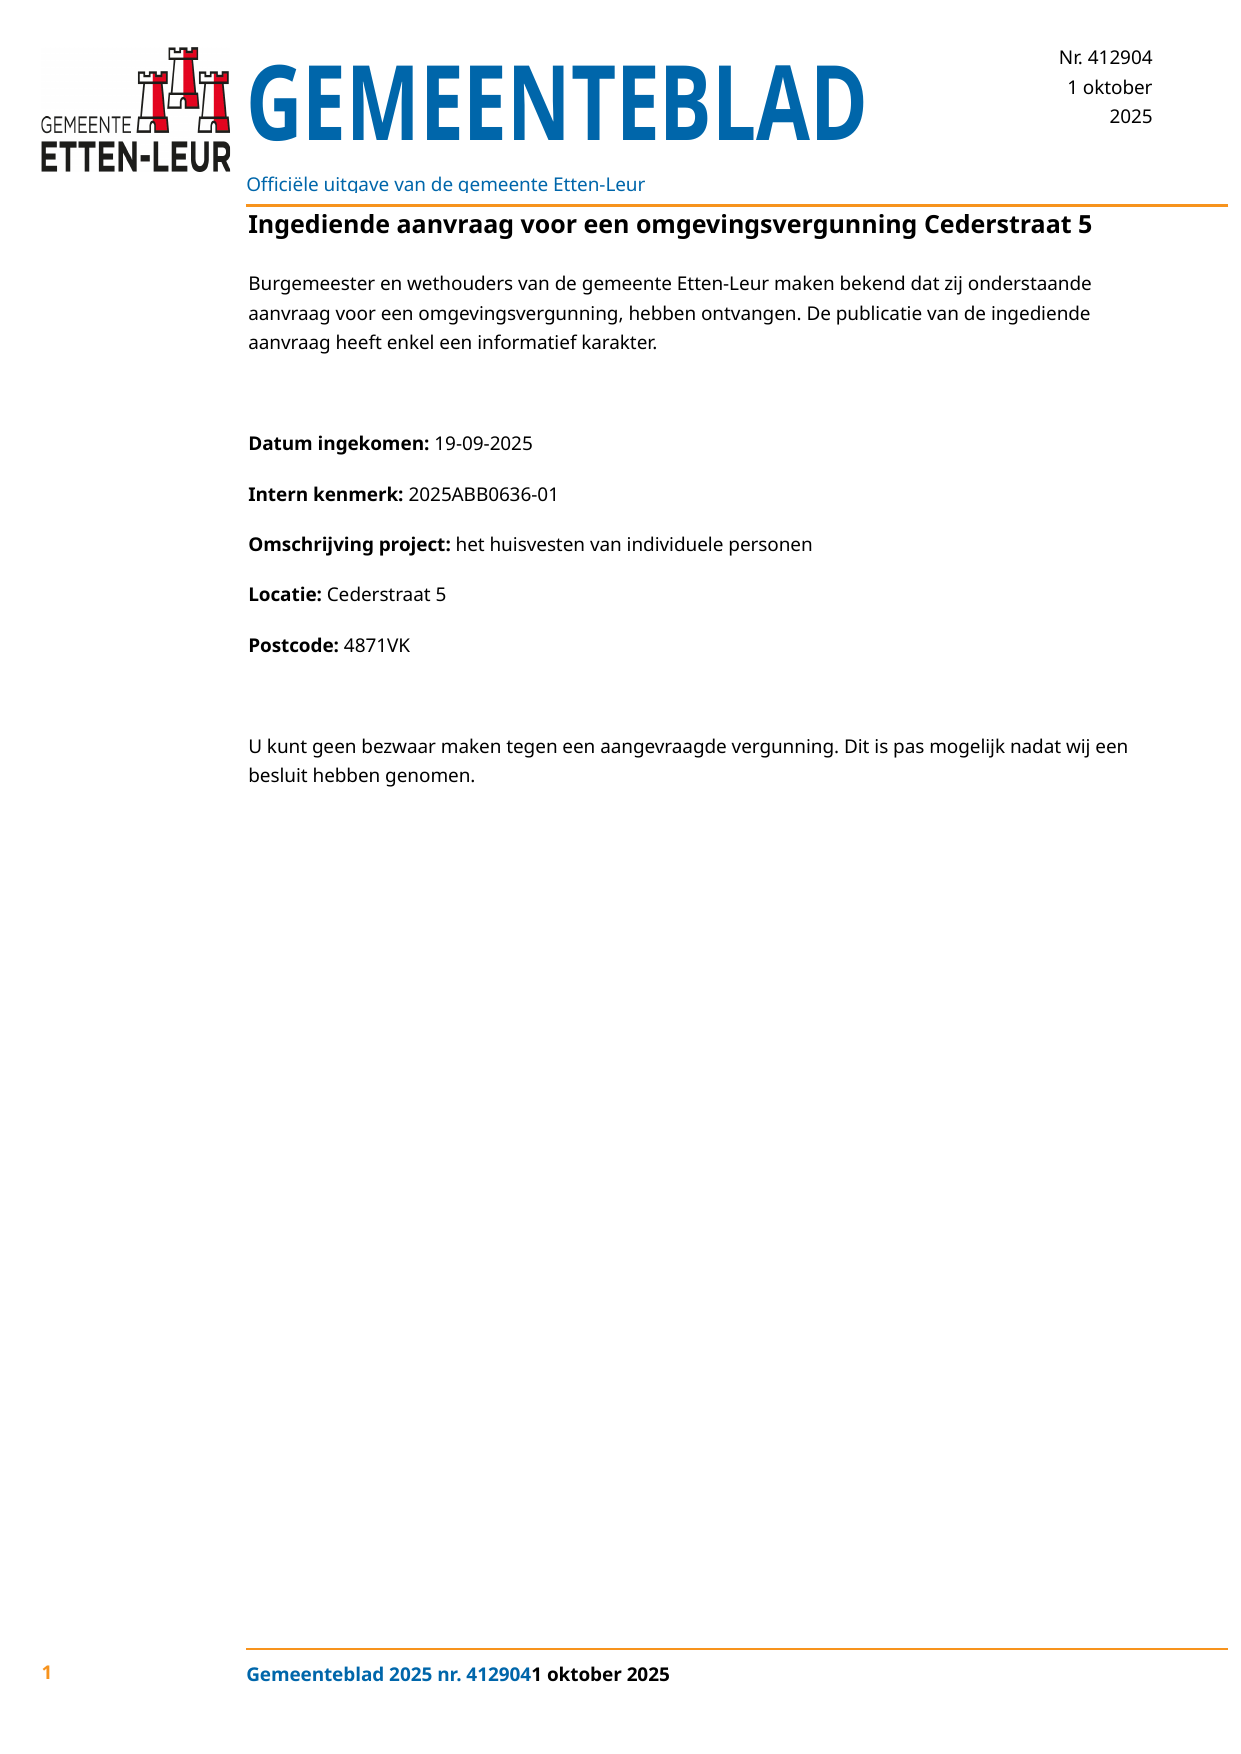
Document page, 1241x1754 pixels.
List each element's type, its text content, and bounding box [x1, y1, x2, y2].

text Postcode: 4871VK [248, 632, 1152, 658]
text Datum ingekomen: 19-09-2025 [248, 430, 1152, 456]
text Locatie: Cederstraat 5 [248, 582, 1152, 607]
text Ingediende aanvraag voor een omgevingsvergunning Cederstraat 5 [248, 207, 1152, 241]
text U kunt geen bezwaar maken tegen een aangevraagde vergunning. Dit is pas mogelijk nadat wij een besluit hebben genomen. [248, 733, 1152, 788]
text Intern kenmerk: 2025ABB0636-01 [248, 481, 1152, 506]
text Omschrijving project: het huisvesten van individuele personen [248, 531, 1152, 557]
text Burgemeester en wethouders van de gemeente Etten-Leur maken bekend dat zij onderstaande aanvraag voor een omgevingsvergunning, hebben ontvangen. De publicatie van de ingediende aanvraag heeft enkel een informatief karakter. [248, 270, 1152, 355]
picture [41, 47, 231, 172]
